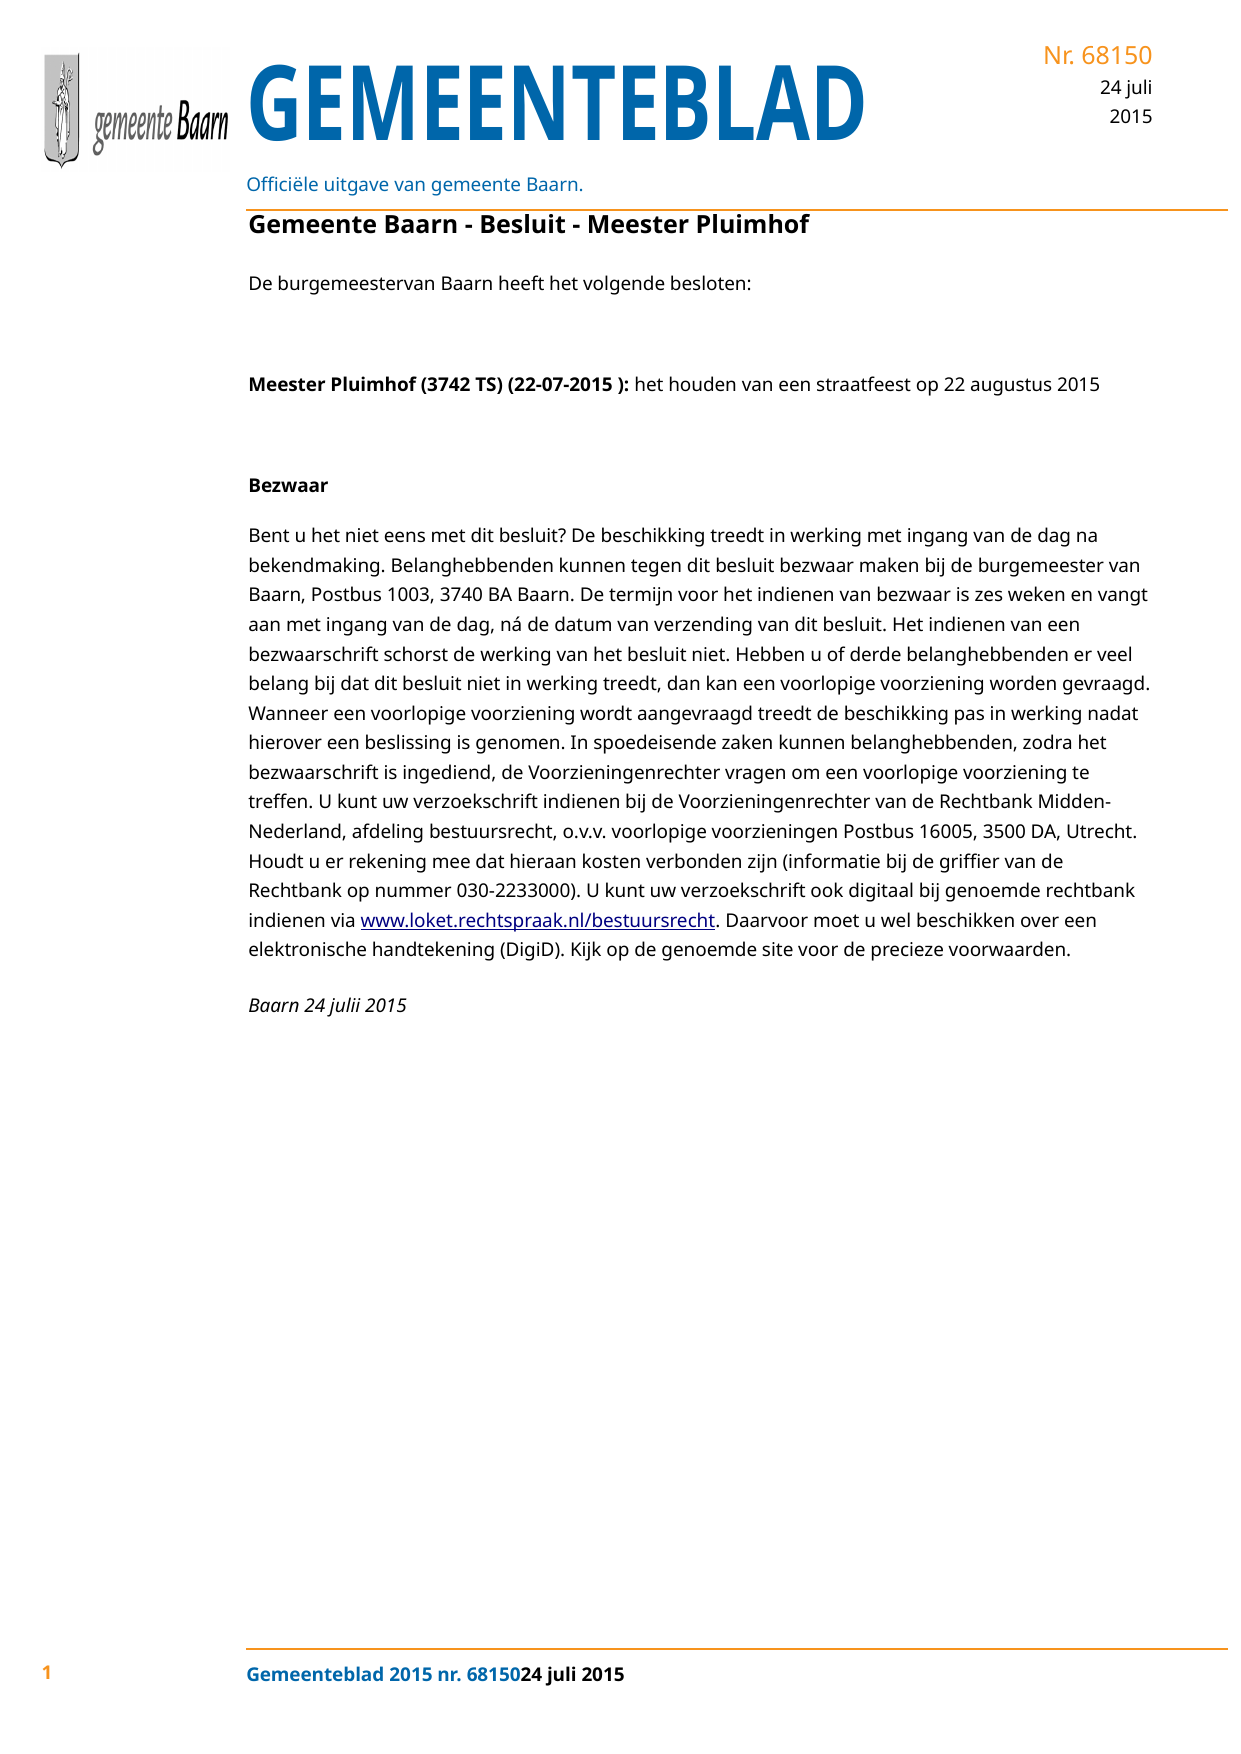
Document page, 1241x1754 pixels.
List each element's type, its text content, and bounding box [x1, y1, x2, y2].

text Bezwaar [248, 472, 1152, 498]
picture [41, 47, 231, 172]
text Baarn 24 julii 2015 [248, 992, 1152, 1018]
text De burgemeestervan Baarn heeft het volgende besloten: [248, 270, 1152, 296]
text Bent u het niet eens met dit besluit? De beschikking treedt in werking met ingang van de dag na bekendmaking. Belanghebbenden kunnen tegen dit besluit bezwaar maken bij de burgemeester van Baarn, Postbus 1003, 3740 BA Baarn. De termijn voor het indienen van bezwaar is zes weken en vangt aan met ingang van de dag, ná de datum van verzending van dit besluit. Het indienen van een bezwaarschrift schorst de werking van het besluit niet. Hebben u of derde belanghebbenden er veel belang bij dat dit besluit niet in werking treedt, dan kan een voorlopige voorziening worden gevraagd. Wanneer een voorlopige voorziening wordt aangevraagd treedt de beschikking pas in werking nadat hierover een beslissing is genomen. In spoedeisende zaken kunnen belanghebbenden, zodra het bezwaarschrift is ingediend, de Voorzieningenrechter vragen om een voorlopige voorziening te treffen. U kunt uw verzoekschrift indienen bij de Voorzieningenrechter van de Rechtbank Midden-Nederland, afdeling bestuursrecht, o.v.v. voorlopige voorzieningen Postbus 16005, 3500 DA, Utrecht. Houdt u er rekening mee dat hieraan kosten verbonden zijn (informatie bij de griffier van de Rechtbank op nummer 030-2233000). U kunt uw verzoekschrift ook digitaal bij genoemde rechtbank indienen via www.loket.rechtspraak.nl/bestuursrecht. Daarvoor moet u wel beschikken over een elektronische handtekening (DigiD). Kijk op de genoemde site voor de precieze voorwaarden. [248, 522, 1152, 962]
text Gemeente Baarn - Besluit - Meester Pluimhof [248, 211, 1152, 241]
text Meester Pluimhof (3742 TS) (22-07-2015 ): het houden van een straatfeest op 22 augustus 2015 [248, 371, 1152, 397]
